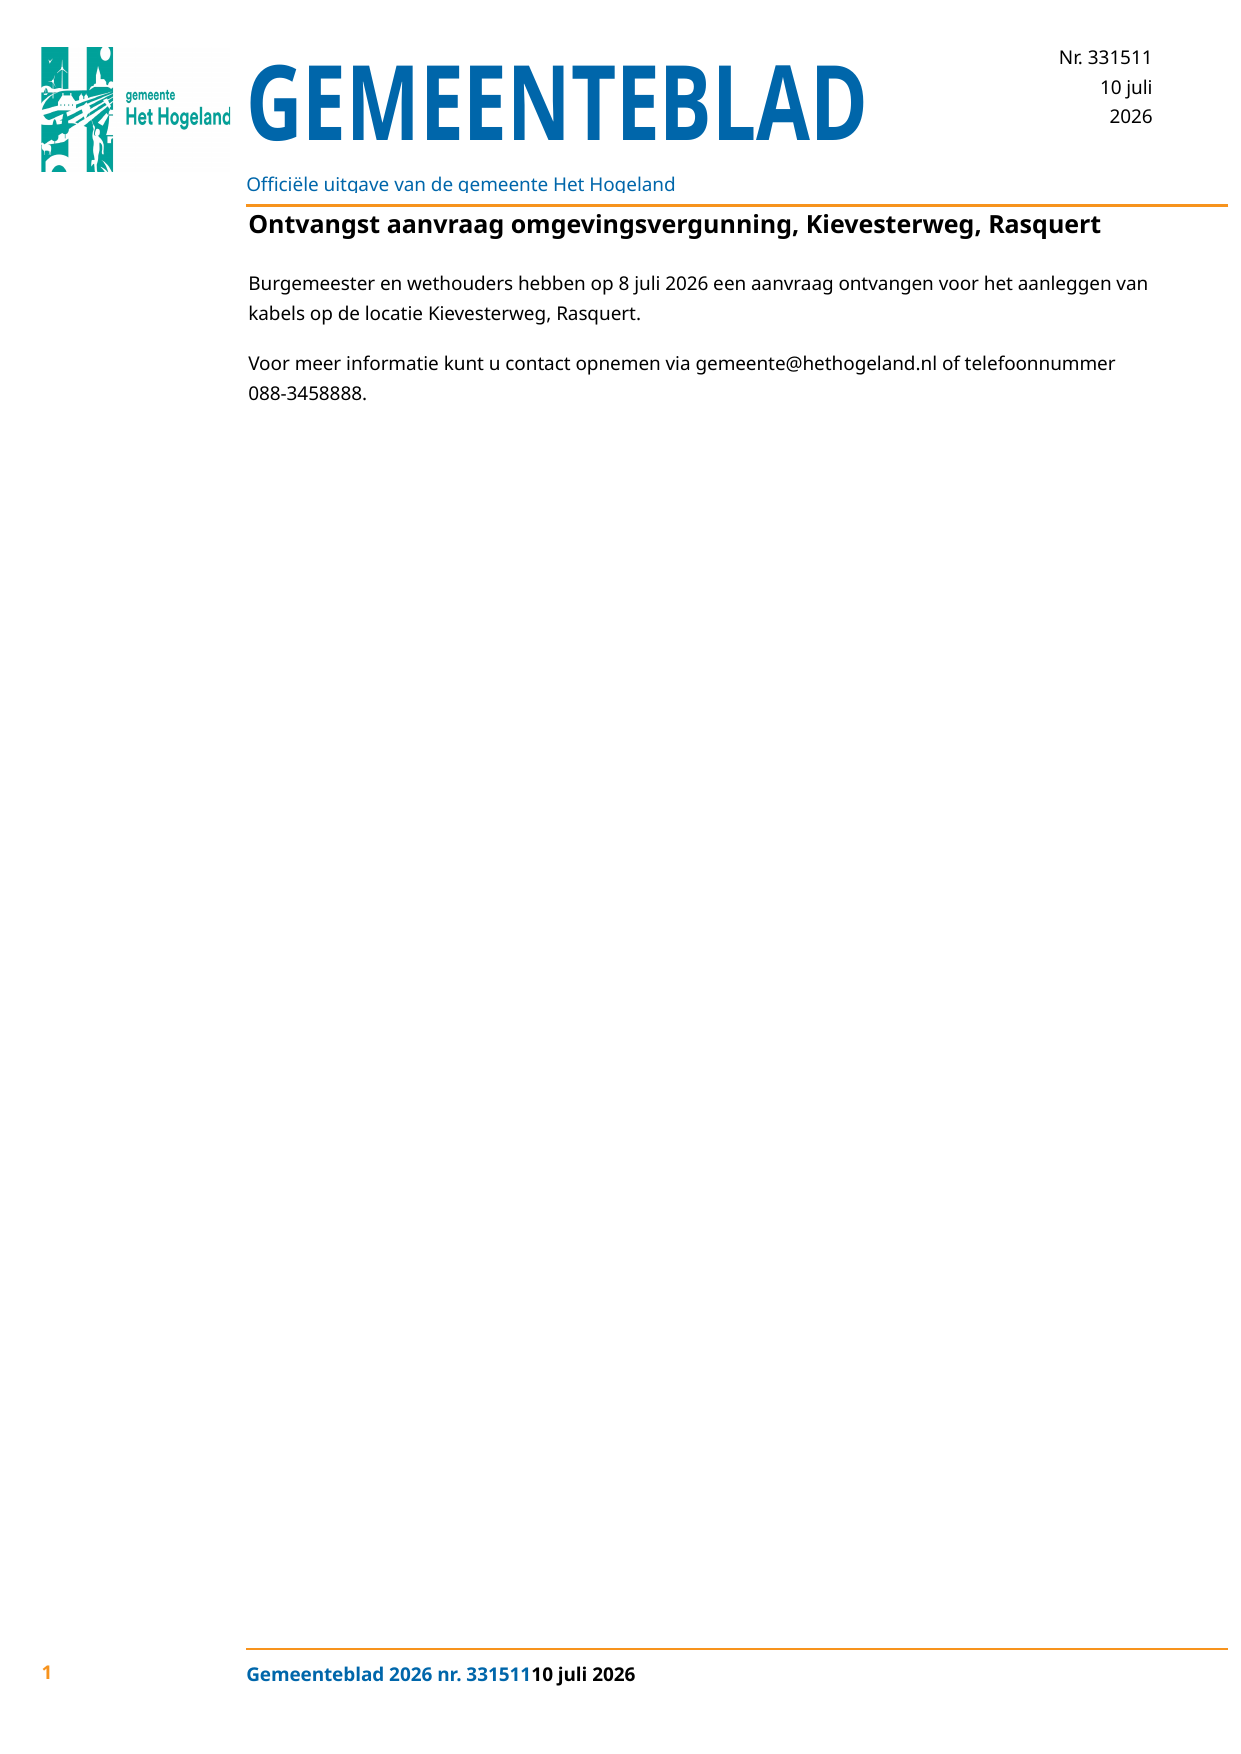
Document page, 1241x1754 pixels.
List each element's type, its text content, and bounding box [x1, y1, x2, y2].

text Voor meer informatie kunt u contact opnemen via gemeente@hethogeland.nl of telefoonnummer 088-3458888. [248, 350, 1152, 406]
text Burgemeester en wethouders hebben op 8 juli 2026 een aanvraag ontvangen voor het aanleggen van kabels op de locatie Kievesterweg, Rasquert. [248, 270, 1152, 326]
picture [41, 47, 231, 172]
text Ontvangst aanvraag omgevingsvergunning, Kievesterweg, Rasquert [248, 207, 1152, 241]
